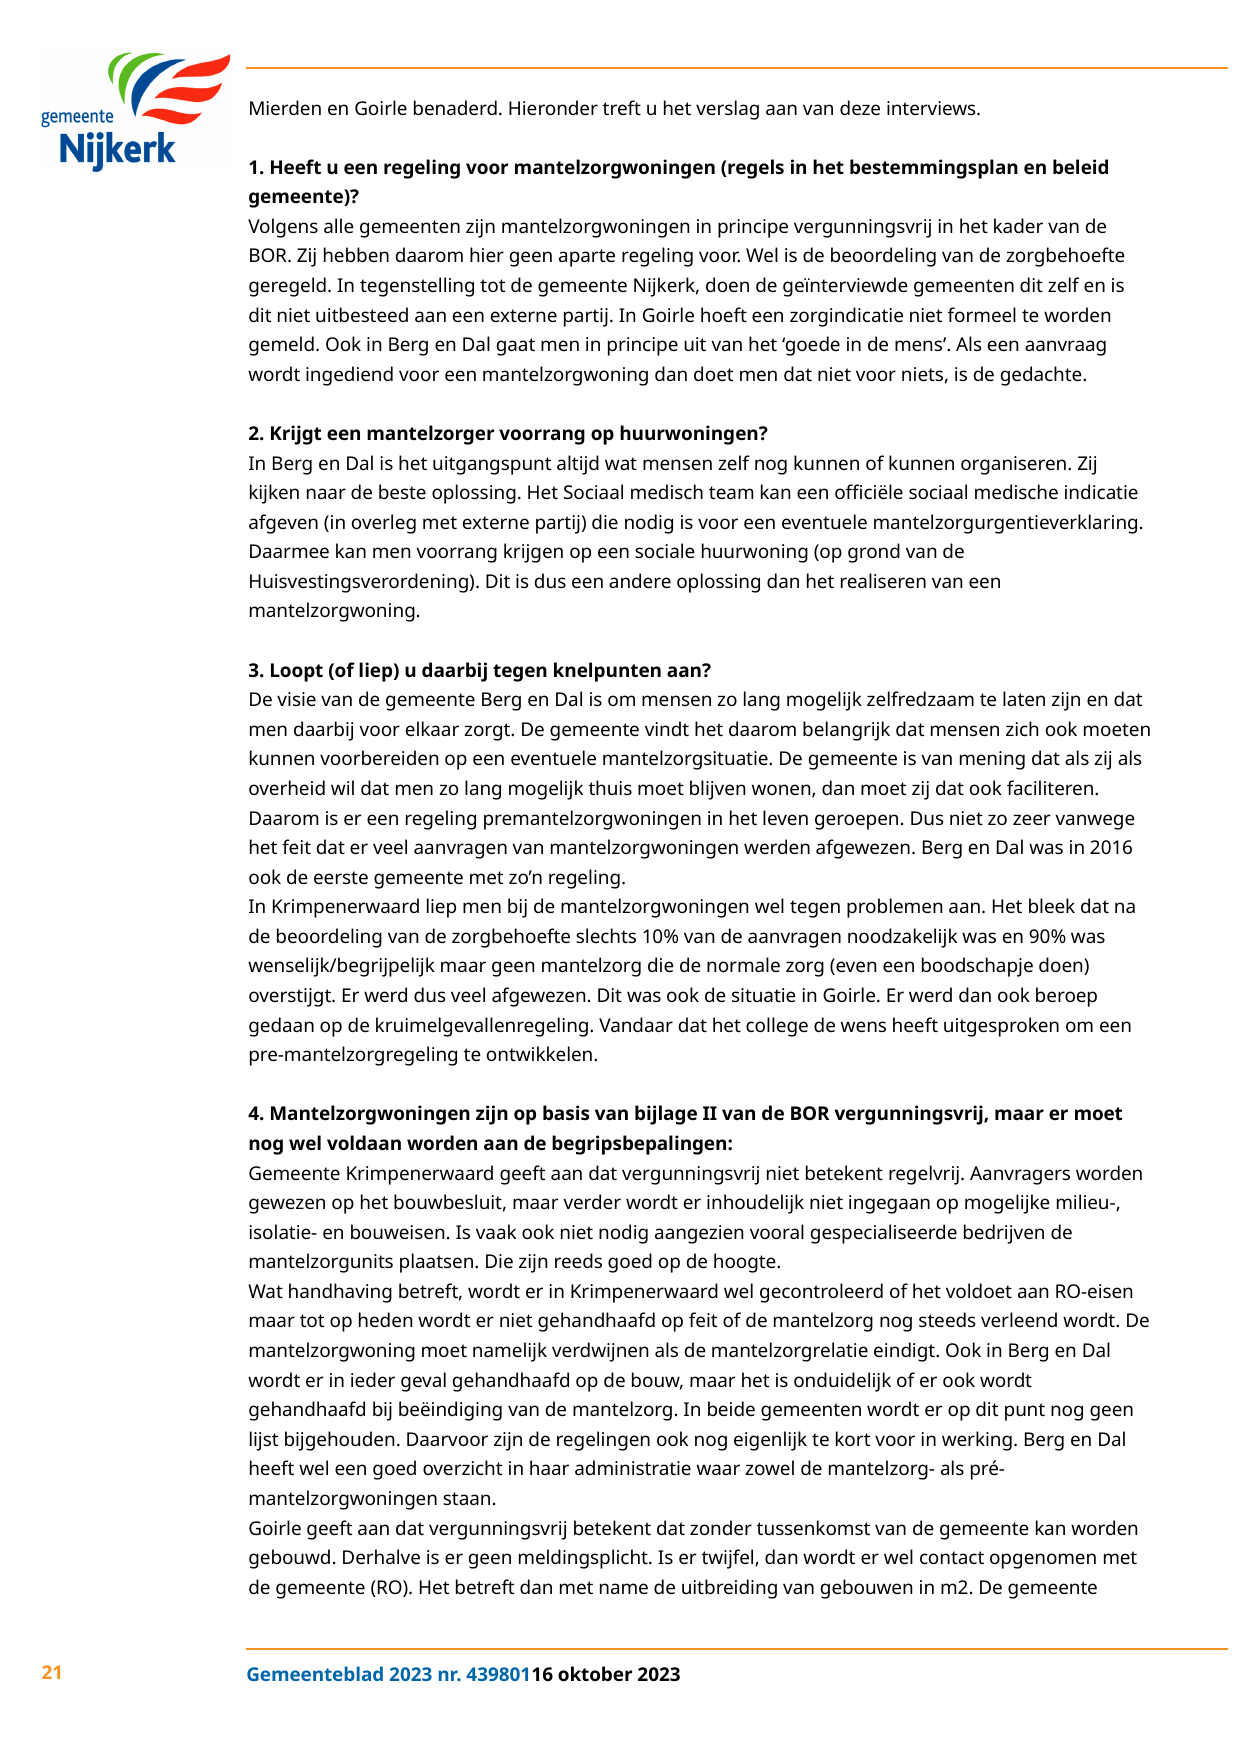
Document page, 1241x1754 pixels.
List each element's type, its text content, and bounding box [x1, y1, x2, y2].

text 1. Heeft u een regeling voor mantelzorgwoningen (regels in het bestemmingsplan en beleid gemeente)? [248, 154, 1152, 209]
text 4. Mantelzorgwoningen zijn op basis van bijlage II van de BOR vergunningsvrij, maar er moet nog wel voldaan worden aan de begripsbepalingen: [248, 1101, 1152, 1156]
text Wat handhaving betreft, wordt er in Krimpenerwaard wel gecontroleerd of het voldoet aan RO-eisen maar tot op heden wordt er niet gehandhaafd op feit of de mantelzorg nog steeds verleend wordt. De mantelzorgwoning moet namelijk verdwijnen als de mantelzorgrelatie eindigt. Ook in Berg en Dal wordt er in ieder geval gehandhaafd op de bouw, maar het is onduidelijk of er ook wordt gehandhaafd bij beëindiging van de mantelzorg. In beide gemeenten wordt er op dit punt nog geen lijst bijgehouden. Daarvoor zijn de regelingen ook nog eigenlijk te kort voor in werking. Berg en Dal heeft wel een goed overzicht in haar administratie waar zowel de mantelzorg- als pré-mantelzorgwoningen staan. [248, 1278, 1152, 1511]
picture [41, 47, 231, 172]
text 3. Loopt (of liep) u daarbij tegen knelpunten aan? [248, 657, 1152, 683]
text Gemeente Krimpenerwaard geeft aan dat vergunningsvrij niet betekent regelvrij. Aanvragers worden gewezen op het bouwbesluit, maar verder wordt er inhoudelijk niet ingegaan op mogelijke milieu-, isolatie- en bouweisen. Is vaak ook niet nodig aangezien vooral gespecialiseerde bedrijven de mantelzorgunits plaatsen. Die zijn reeds goed op de hoogte. [248, 1160, 1152, 1274]
text In Krimpenerwaard liep men bij de mantelzorgwoningen wel tegen problemen aan. Het bleek dat na de beoordeling van de zorgbehoefte slechts 10% van de aanvragen noodzakelijk was en 90% was wenselijk/begrijpelijk maar geen mantelzorg die de normale zorg (even een boodschapje doen) overstijgt. Er werd dus veel afgewezen. Dit was ook de situatie in Goirle. Er werd dan ook beroep gedaan op de kruimelgevallenregeling. Vandaar dat het college de wens heeft uitgesproken om een pre-mantelzorgregeling te ontwikkelen. [248, 893, 1152, 1067]
text Goirle geeft aan dat vergunningsvrij betekent dat zonder tussenkomst van de gemeente kan worden gebouwd. Derhalve is er geen meldingsplicht. Is er twijfel, dan wordt er wel contact opgenomen met de gemeente (RO). Het betreft dan met name de uitbreiding van gebouwen in m2. De gemeente [248, 1515, 1152, 1600]
text In Berg en Dal is het uitgangspunt altijd wat mensen zelf nog kunnen of kunnen organiseren. Zij kijken naar de beste oplossing. Het Sociaal medisch team kan een officiële sociaal medische indicatie afgeven (in overleg met externe partij) die nodig is voor een eventuele mantelzorgurgentieverklaring. Daarmee kan men voorrang krijgen op een sociale huurwoning (op grond van de Huisvestingsverordening). Dit is dus een andere oplossing dan het realiseren van een mantelzorgwoning. [248, 450, 1152, 623]
text De visie van de gemeente Berg en Dal is om mensen zo lang mogelijk zelfredzaam te laten zijn en dat men daarbij voor elkaar zorgt. De gemeente vindt het daarom belangrijk dat mensen zich ook moeten kunnen voorbereiden op een eventuele mantelzorgsituatie. De gemeente is van mening dat als zij als overheid wil dat men zo lang mogelijk thuis moet blijven wonen, dan moet zij dat ook faciliteren. Daarom is er een regeling premantelzorgwoningen in het leven geroepen. Dus niet zo zeer vanwege het feit dat er veel aanvragen van mantelzorgwoningen werden afgewezen. Berg en Dal was in 2016 ook de eerste gemeente met zo’n regeling. [248, 686, 1152, 890]
text Mierden en Goirle benaderd. Hieronder treft u het verslag aan van deze interviews. [248, 95, 1152, 121]
text Volgens alle gemeenten zijn mantelzorgwoningen in principe vergunningsvrij in het kader van de BOR. Zij hebben daarom hier geen aparte regeling voor. Wel is de beoordeling van de zorgbehoefte geregeld. In tegenstelling tot de gemeente Nijkerk, doen de geïnterviewde gemeenten dit zelf en is dit niet uitbesteed aan een externe partij. In Goirle hoeft een zorgindicatie niet formeel te worden gemeld. Ook in Berg en Dal gaat men in principe uit van het ‘goede in de mens’. Als een aanvraag wordt ingediend voor een mantelzorgwoning dan doet men dat niet voor niets, is de gedachte. [248, 213, 1152, 387]
text 2. Krijgt een mantelzorger voorrang op huurwoningen? [248, 420, 1152, 446]
